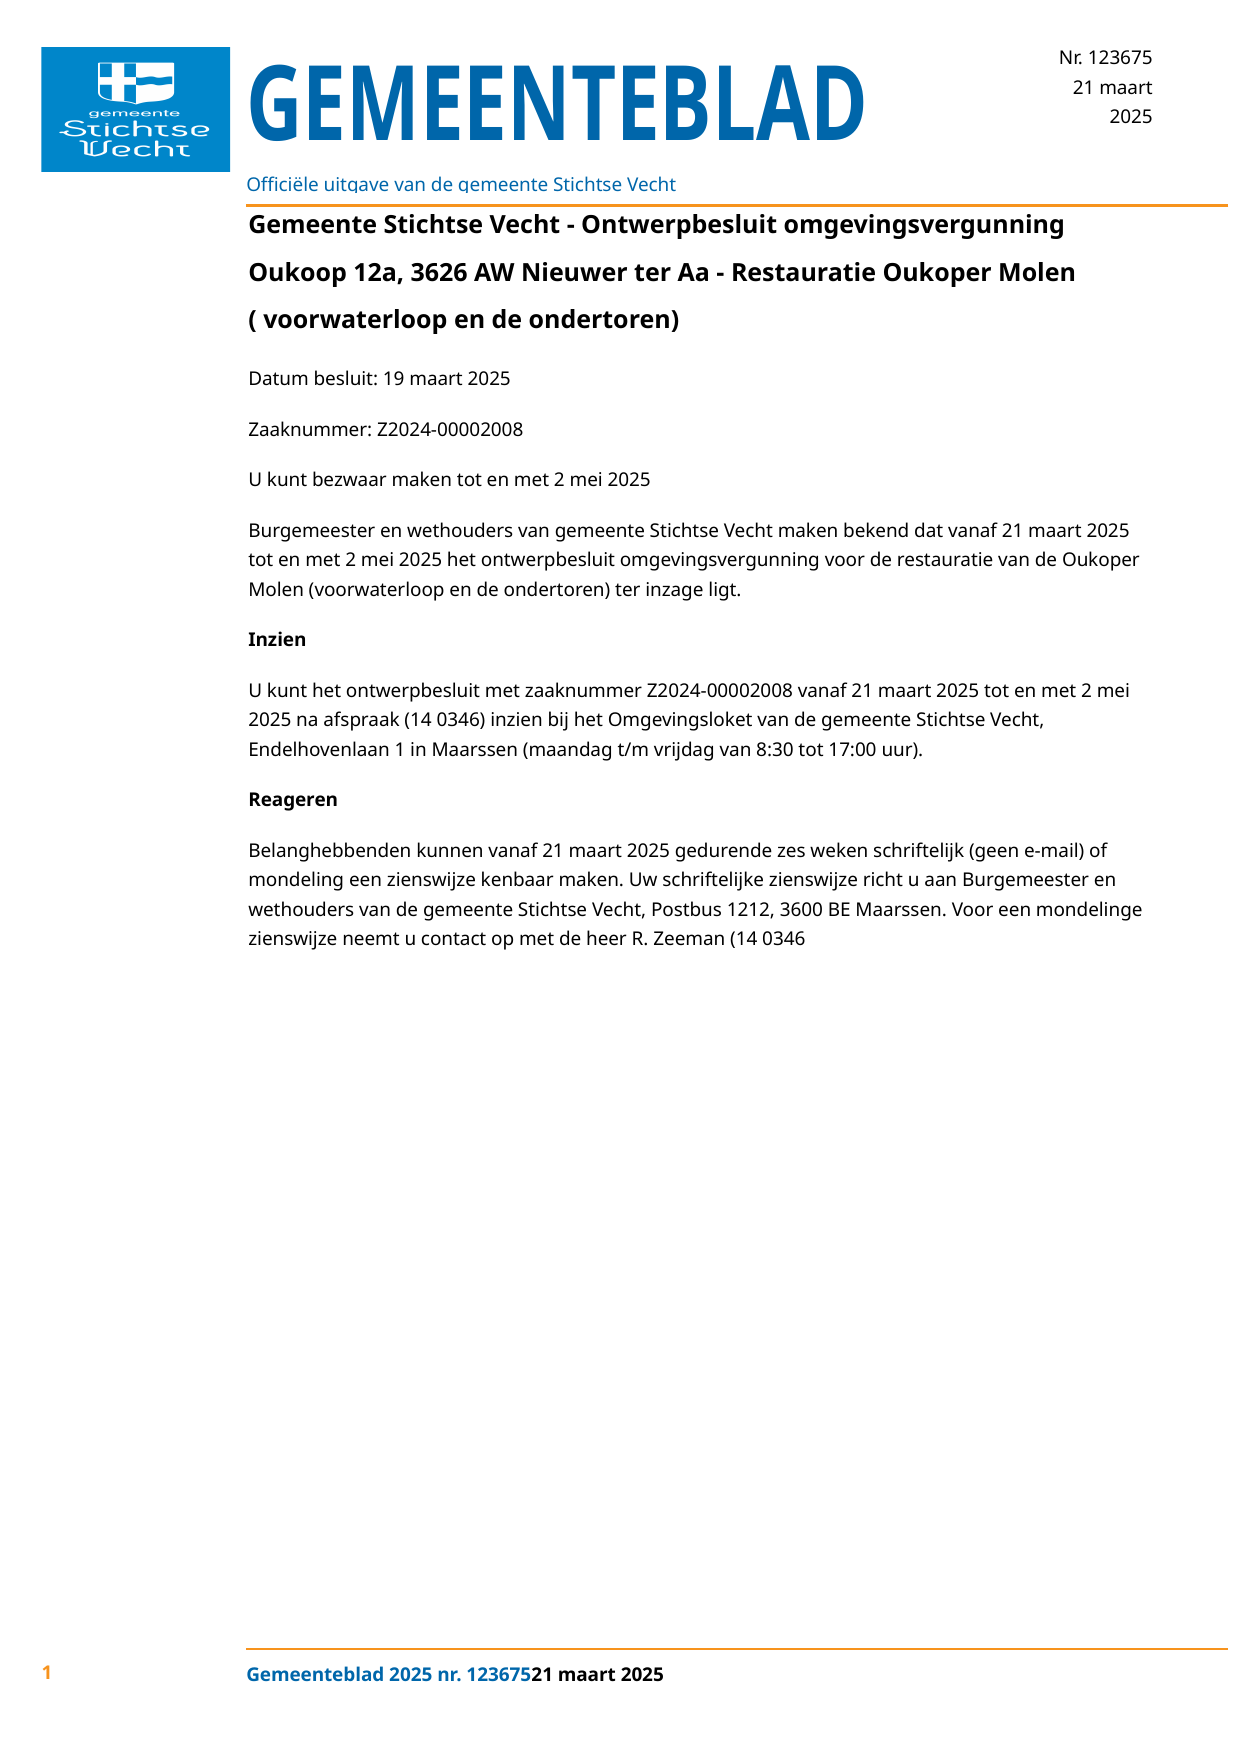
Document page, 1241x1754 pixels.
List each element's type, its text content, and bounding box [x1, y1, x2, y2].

text U kunt het ontwerpbesluit met zaaknummer Z2024-00002008 vanaf 21 maart 2025 tot en met 2 mei 2025 na afspraak (14 0346) inzien bij het Omgevingsloket van de gemeente Stichtse Vecht, Endelhovenlaan 1 in Maarssen (maandag t/m vrijdag van 8:30 tot 17:00 uur). [248, 677, 1152, 762]
picture [99, 63, 135, 101]
text Reageren [248, 786, 1152, 812]
text Burgemeester en wethouders van gemeente Stichtse Vecht maken bekend dat vanaf 21 maart 2025 tot en met 2 mei 2025 het ontwerpbesluit omgevingsvergunning voor de restauratie van de Oukoper Molen (voorwaterloop en de ondertoren) ter inzage ligt. [248, 517, 1152, 602]
text Zaaknummer: Z2024-00002008 [248, 416, 1152, 442]
picture [137, 63, 174, 103]
text Belanghebbenden kunnen vanaf 21 maart 2025 gedurende zes weken schriftelijk (geen e-mail) of mondeling een zienswijze kenbaar maken. Uw schriftelijke zienswijze richt u aan Burgemeester en wethouders van de gemeente Stichtse Vecht, Postbus 1212, 3600 BE Maarssen. Voor een mondelinge zienswijze neemt u contact op met de heer R. Zeeman (14 0346 [248, 837, 1152, 951]
text Datum besluit: 19 maart 2025 [248, 366, 1152, 391]
text U kunt bezwaar maken tot en met 2 mei 2025 [248, 466, 1152, 492]
text Gemeente Stichtse Vecht - Ontwerpbesluit omgevingsvergunning Oukoop 12a, 3626 AW Nieuwer ter Aa - Restauratie Oukoper Molen ( voorwaterloop en de ondertoren) [248, 207, 1152, 336]
text Inzien [248, 626, 1152, 652]
